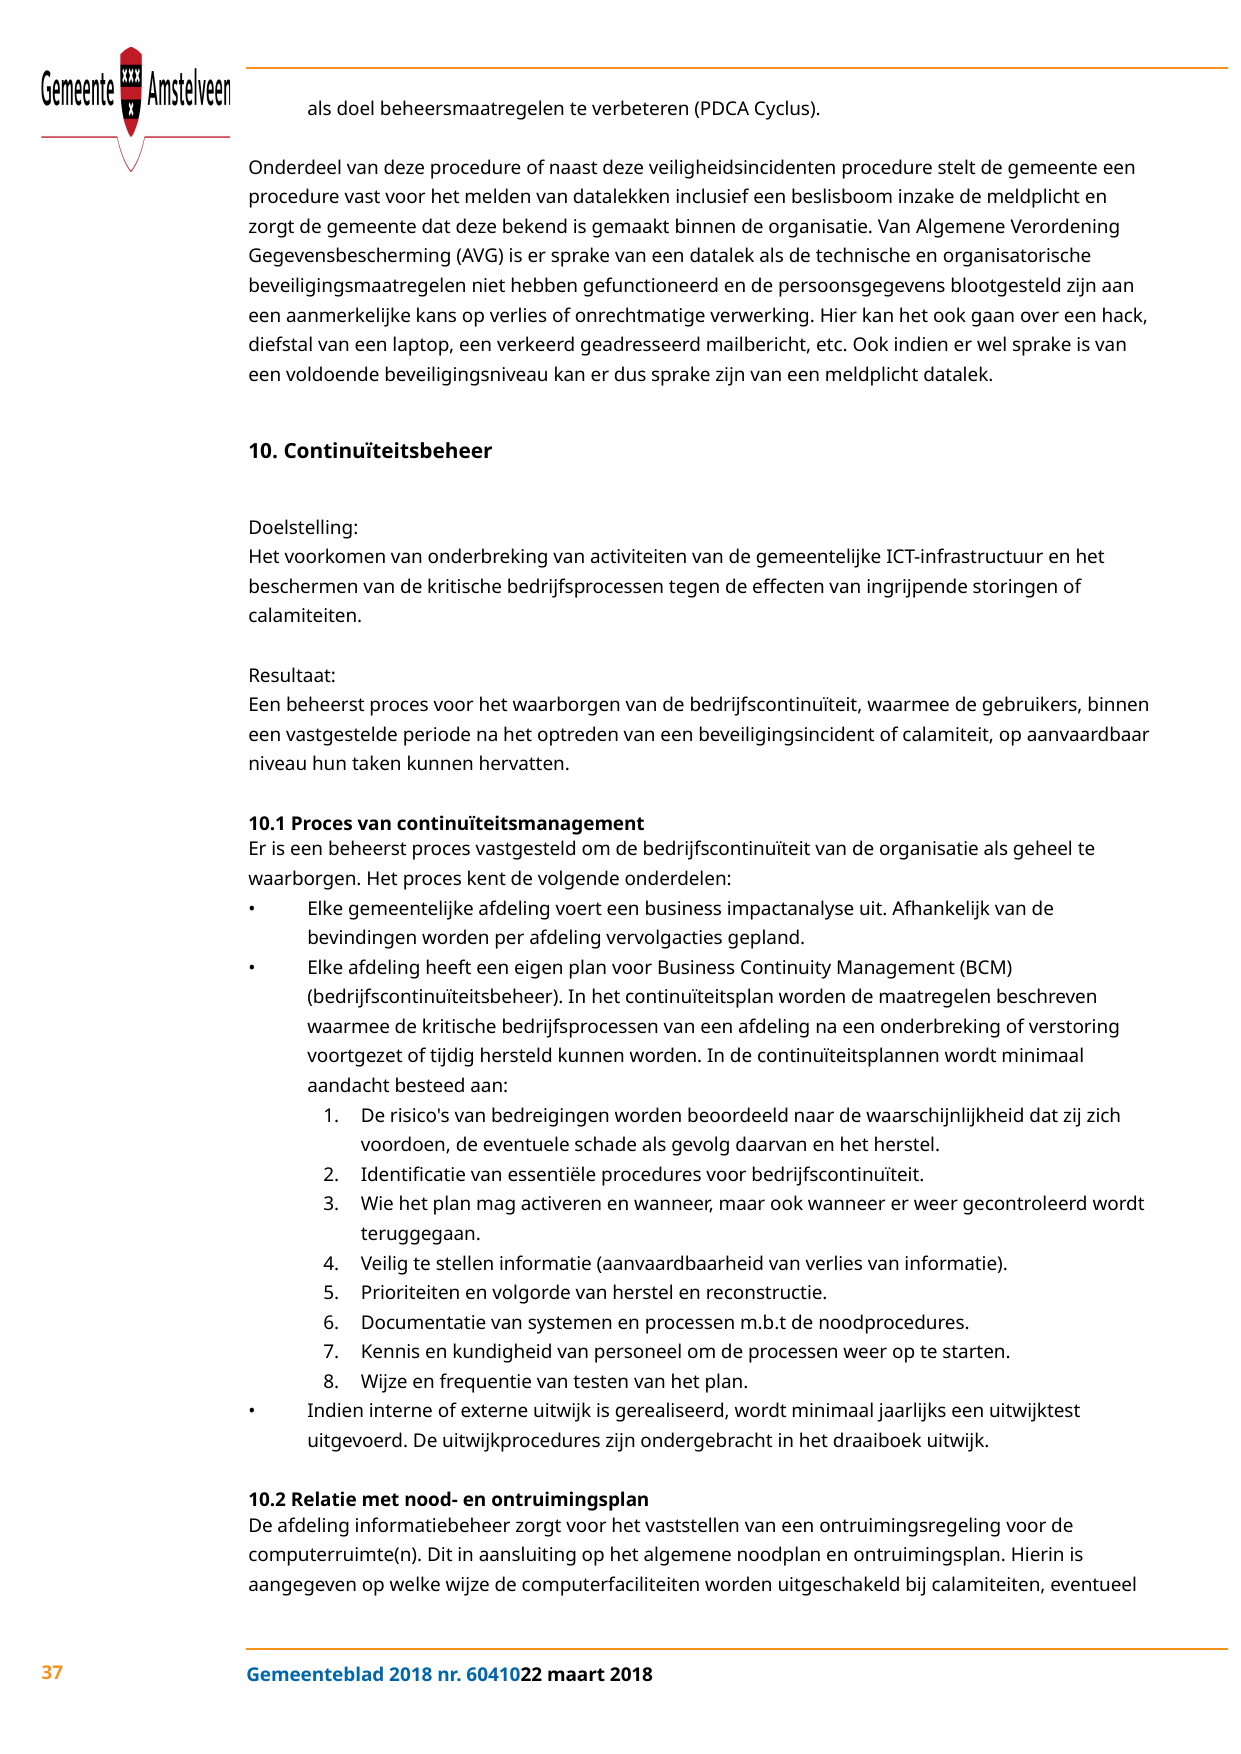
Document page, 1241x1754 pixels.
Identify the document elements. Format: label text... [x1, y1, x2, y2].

text 10.2 Relatie met nood- en ontruimingsplan [248, 1486, 1152, 1512]
list Elke gemeentelijke afdeling voert een business impactanalyse uit. Afhankelijk van de bevindingen worden per afdeling vervolgacties gepland. [248, 895, 1152, 950]
list als doel beheersmaatregelen te verbeteren (PDCA Cyclus). [248, 95, 1152, 121]
list Identificatie van essentiële procedures voor bedrijfscontinuïteit. [323, 1161, 1152, 1187]
text Doelstelling: [248, 514, 1152, 540]
list Prioriteiten en volgorde van herstel en reconstructie. [323, 1279, 1152, 1305]
text Er is een beheerst proces vastgesteld om de bedrijfscontinuïteit van de organisatie als geheel te waarborgen. Het proces kent de volgende onderdelen: [248, 836, 1152, 891]
text Onderdeel van deze procedure of naast deze veiligheidsincidenten procedure stelt de gemeente een procedure vast voor het melden van datalekken inclusief een beslisboom inzake de meldplicht en zorgt de gemeente dat deze bekend is gemaakt binnen de organisatie. Van Algemene Verordening Gegevensbescherming (AVG) is er sprake van een datalek als de technische en organisatorische beveiligingsmaatregelen niet hebben gefunctioneerd en de persoonsgegevens blootgesteld zijn aan een aanmerkelijke kans op verlies of onrechtmatige verwerking. Hier kan het ook gaan over een hack, diefstal van een laptop, een verkeerd geadresseerd mailbericht, etc. Ook indien er wel sprake is van een voldoende beveiligingsniveau kan er dus sprake zijn van een meldplicht datalek. [248, 154, 1152, 387]
list Wijze en frequentie van testen van het plan. [323, 1368, 1152, 1394]
list Indien interne of externe uitwijk is gerealiseerd, wordt minimaal jaarlijks een uitwijktest uitgevoerd. De uitwijkprocedures zijn ondergebracht in het draaiboek uitwijk. [248, 1398, 1152, 1453]
text Resultaat: [248, 662, 1152, 688]
text De afdeling informatiebeheer zorgt voor het vaststellen van een ontruimingsregeling voor de computerruimte(n). Dit in aansluiting op het algemene noodplan en ontruimingsplan. Hierin is aangegeven op welke wijze de computerfaciliteiten worden uitgeschakeld bij calamiteiten, eventueel [248, 1512, 1152, 1597]
text Het voorkomen van onderbreking van activiteiten van de gemeentelijke ICT-infrastructuur en het beschermen van de kritische bedrijfsprocessen tegen de effecten van ingrijpende storingen of calamiteiten. [248, 543, 1152, 628]
text Een beheerst proces voor het waarborgen van de bedrijfscontinuïteit, waarmee de gebruikers, binnen een vastgestelde periode na het optreden van een beveiligingsincident of calamiteit, op aanvaardbaar niveau hun taken kunnen hervatten. [248, 691, 1152, 776]
list Veilig te stellen informatie (aanvaardbaarheid van verlies van informatie). [323, 1250, 1152, 1275]
list Documentatie van systemen en processen m.b.t de noodprocedures. [323, 1309, 1152, 1334]
list De risico's van bedreigingen worden beoordeeld naar de waarschijnlijkheid dat zij zich voordoen, de eventuele schade als gevolg daarvan en het herstel. [323, 1102, 1152, 1157]
list Wie het plan mag activeren en wanneer, maar ook wanneer er weer gecontroleerd wordt teruggegaan. [323, 1191, 1152, 1246]
text 10. Continuïteitsbeheer [248, 436, 1152, 465]
text 10.1 Proces van continuïteitsmanagement [248, 810, 1152, 836]
list Kennis en kundigheid van personeel om de processen weer op te starten. [323, 1338, 1152, 1364]
list Elke afdeling heeft een eigen plan voor Business Continuity Management (BCM) (bedrijfscontinuïteitsbeheer). In het continuïteitsplan worden de maatregelen beschreven waarmee de kritische bedrijfsprocessen van een afdeling na een onderbreking of verstoring voortgezet of tijdig hersteld kunnen worden. In de continuïteitsplannen wordt minimaal aandacht besteed aan: [248, 954, 1152, 1098]
picture [41, 47, 231, 172]
